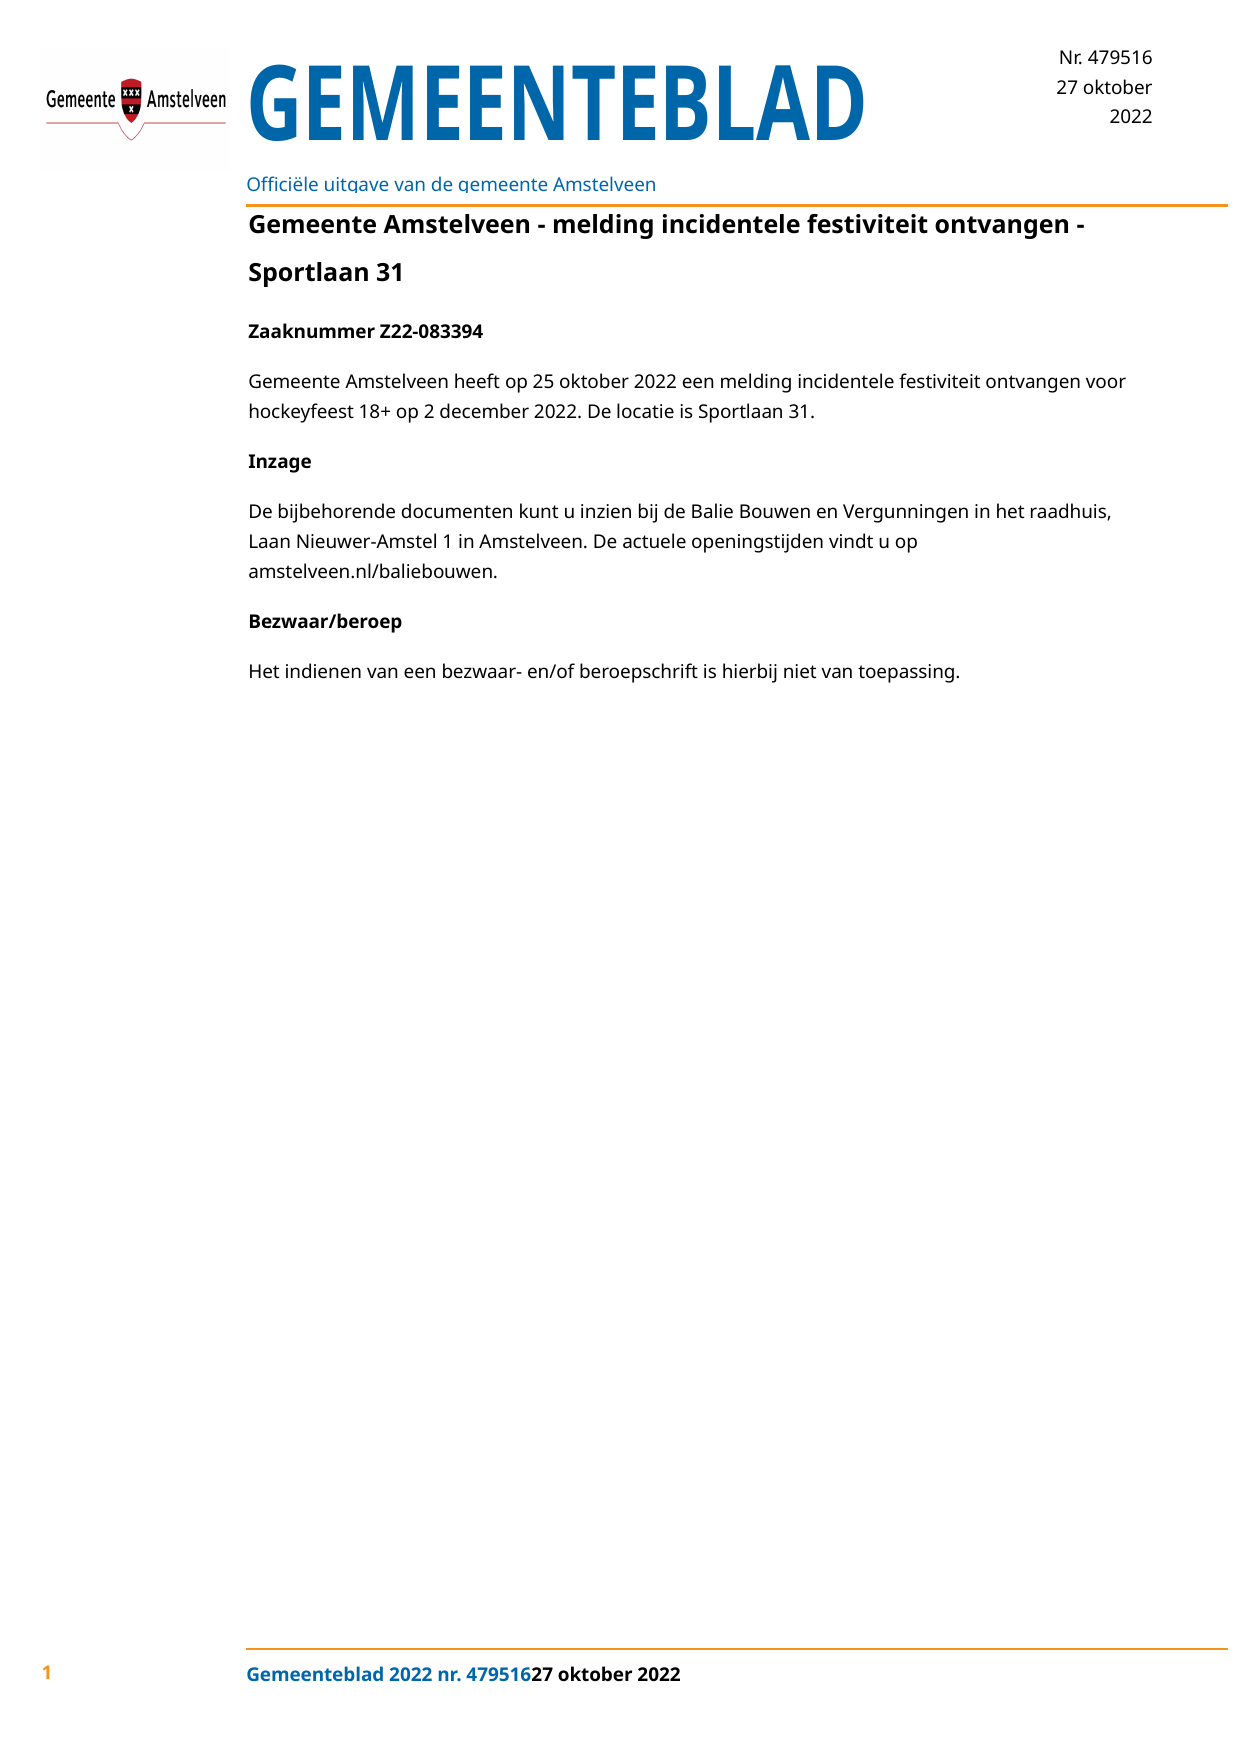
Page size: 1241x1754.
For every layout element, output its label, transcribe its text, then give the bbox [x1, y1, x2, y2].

text Zaaknummer Z22-083394 [248, 318, 1152, 344]
picture [41, 47, 231, 172]
text De bijbehorende documenten kunt u inzien bij de Balie Bouwen en Vergunningen in het raadhuis, Laan Nieuwer-Amstel 1 in Amstelveen. De actuele openingstijden vindt u op amstelveen.nl/baliebouwen. [248, 499, 1152, 584]
text Inzage [248, 448, 1152, 474]
text Het indienen van een bezwaar- en/of beroepschrift is hierbij niet van toepassing. [248, 659, 1152, 684]
text Gemeente Amstelveen - melding incidentele festiviteit ontvangen - Sportlaan 31 [248, 207, 1152, 288]
text Gemeente Amstelveen heeft op 25 oktober 2022 een melding incidentele festiviteit ontvangen voor hockeyfeest 18+ op 2 december 2022. De locatie is Sportlaan 31. [248, 368, 1152, 424]
text Bezwaar/beroep [248, 608, 1152, 634]
